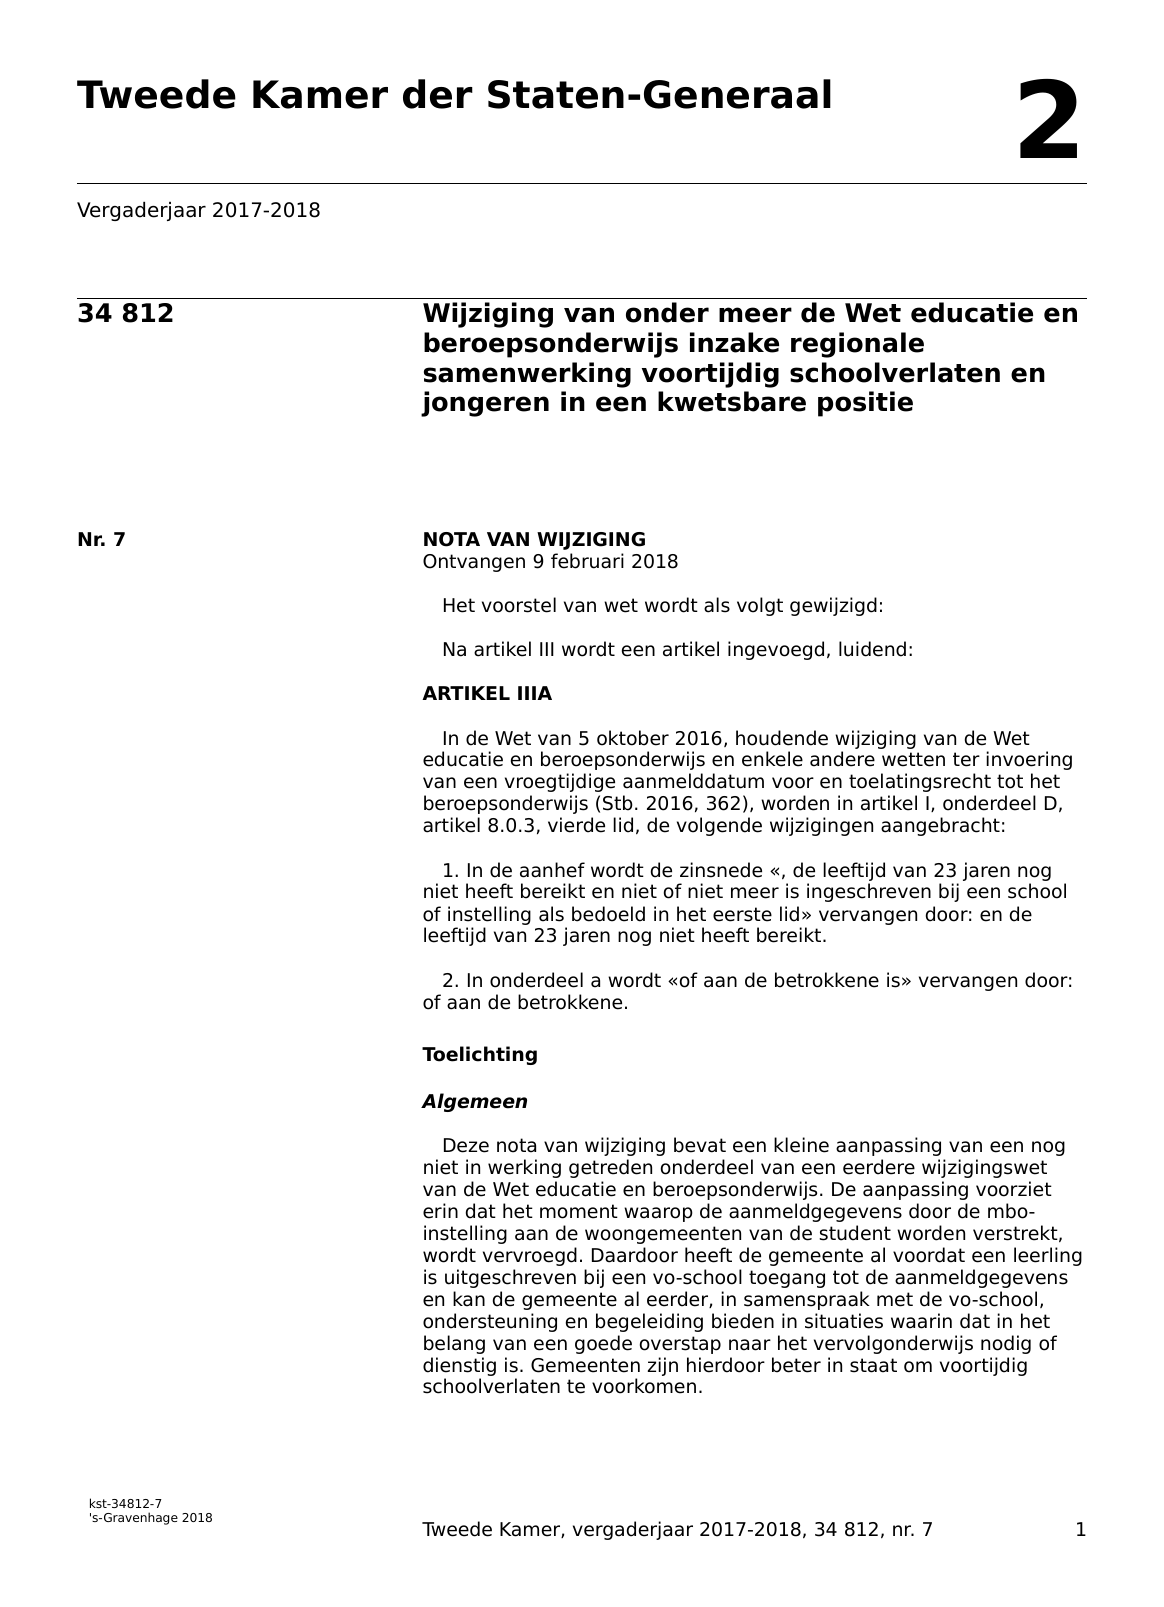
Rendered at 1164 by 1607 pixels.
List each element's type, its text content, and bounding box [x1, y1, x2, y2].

subtitle 34 812 Wijziging van onder meer de Wet educatie en beroepsonderwijs inzake regionale samenwerking voortijdig schoolverlaten en jongeren in een kwetsbare positie [77, 299, 1087, 418]
text kst-34812-7 [88, 1497, 323, 1511]
subtitle ARTIKEL IIIA [422, 683, 1087, 705]
text 's-Gravenhage 2018 [88, 1511, 323, 1525]
text Deze nota van wijziging bevat een kleine aanpassing van een nog niet in werking getreden onderdeel van een eerdere wijzigingswet van de Wet educatie en beroepsonderwijs. De aanpassing voorziet erin dat het moment waarop de aanmeldgegevens door de mbo-instelling aan de woongemeenten van de student worden verstrekt, wordt vervroegd. Daardoor heeft de gemeente al voordat een leerling is uitgeschreven bij een vo-school toegang tot de aanmeldgegevens en kan de gemeente al eerder, in samenspraak met de vo-school, ondersteuning en begeleiding bieden in situaties waarin dat in het belang van een goede overstap naar het vervolgonderwijs nodig of dienstig is. Gemeenten zijn hierdoor beter in staat om voortijdig schoolverlaten te voorkomen. [422, 1135, 1087, 1398]
table_cell Vergaderjaar 2017-2018 [77, 184, 1087, 298]
subtitle Nr. 7 NOTA VAN WIJZIGING [77, 529, 1087, 551]
text Na artikel III wordt een artikel ingevoegd, luidend: [422, 639, 1087, 661]
text 1. In de aanhef wordt de zinsnede «, de leeftijd van 23 jaren nog niet heeft bereikt en niet of niet meer is ingeschreven bij een school of instelling als bedoeld in het eerste lid» vervangen door: en de leeftijd van 23 jaren nog niet heeft bereikt. [422, 859, 1087, 947]
subtitle Toelichting [422, 1043, 1087, 1066]
table_header 2 [886, 59, 1087, 183]
subtitle Algemeen [422, 1091, 1087, 1112]
text Ontvangen 9 februari 2018 [422, 551, 1087, 573]
table_header Tweede Kamer der Staten-Generaal [77, 59, 886, 183]
text Het voorstel van wet wordt als volgt gewijzigd: [422, 595, 1087, 617]
text 2. In onderdeel a wordt «of aan de betrokkene is» vervangen door: of aan de betrokkene. [422, 969, 1087, 1013]
text In de Wet van 5 oktober 2016, houdende wijziging van de Wet educatie en beroepsonderwijs en enkele andere wetten ter invoering van een vroegtijdige aanmelddatum voor en toelatingsrecht tot het beroepsonderwijs (Stb. 2016, 362), worden in artikel I, onderdeel D, artikel 8.0.3, vierde lid, de volgende wijzigingen aangebracht: [422, 727, 1087, 837]
